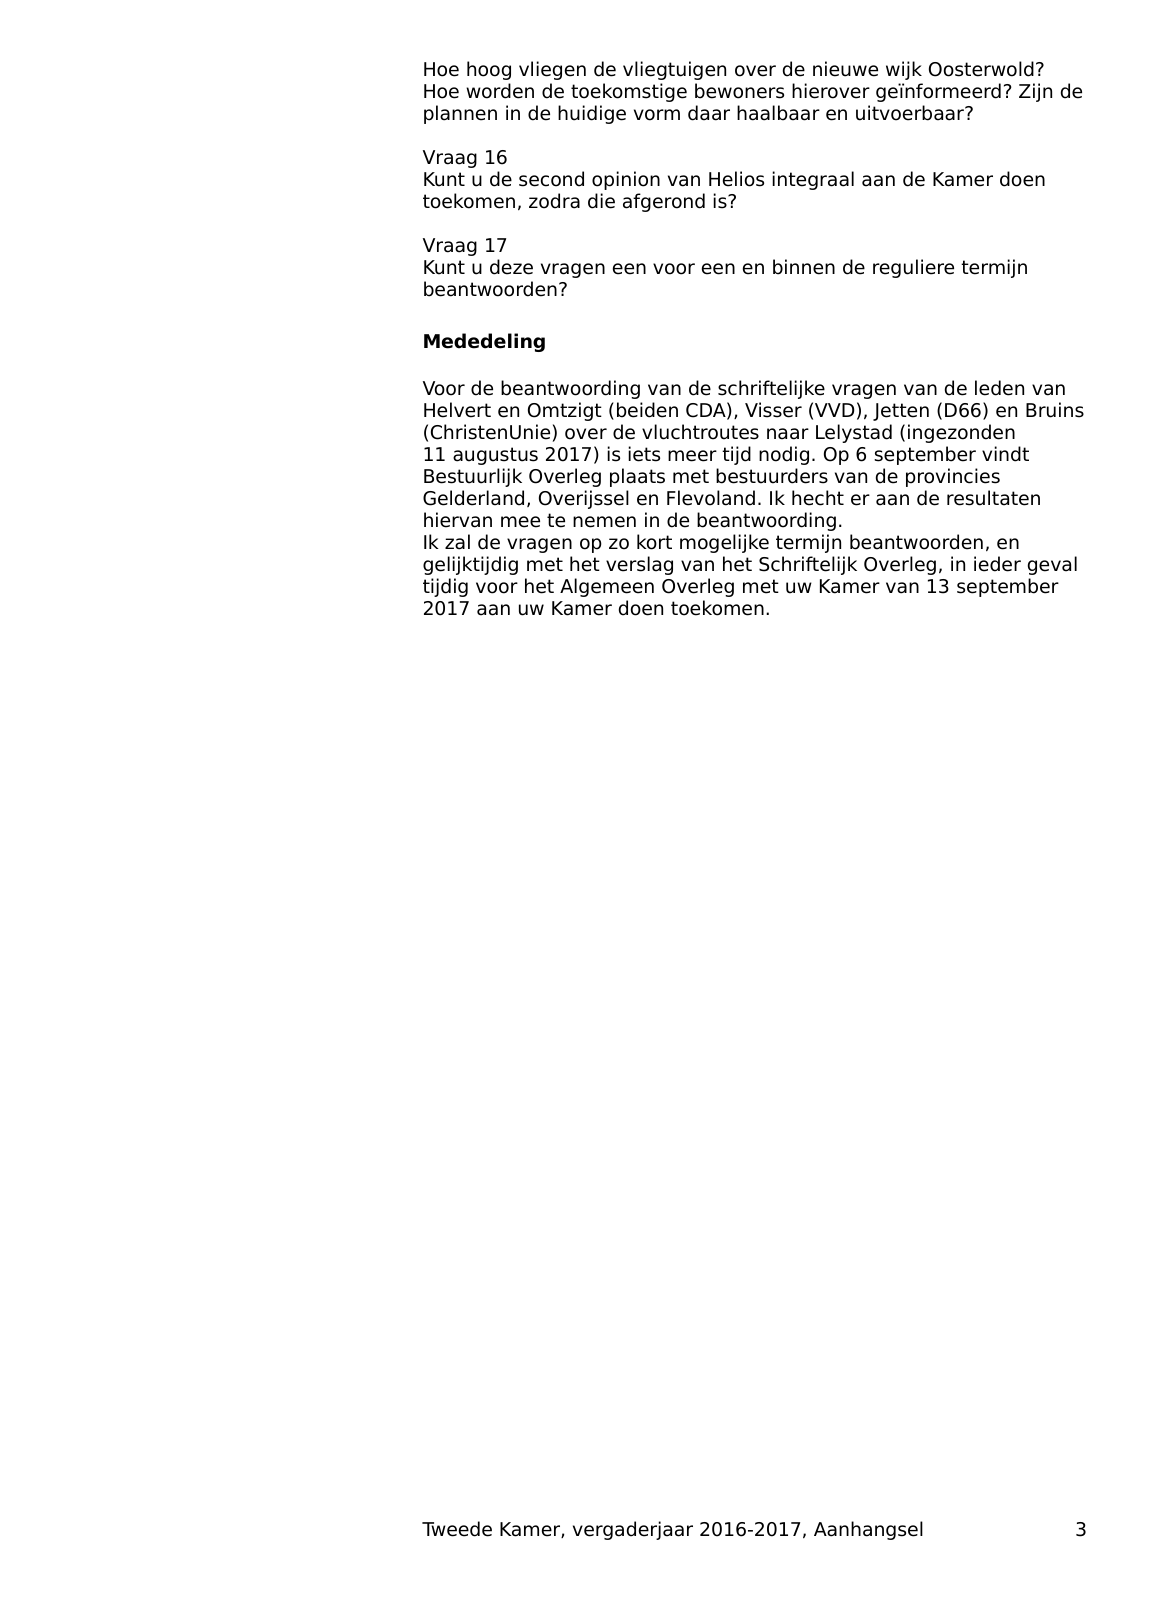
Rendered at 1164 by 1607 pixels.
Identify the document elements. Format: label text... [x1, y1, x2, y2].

text Hoe hoog vliegen de vliegtuigen over de nieuwe wijk Oosterwold? Hoe worden de toekomstige bewoners hierover geïnformeerd? Zijn de plannen in de huidige vorm daar haalbaar en uitvoerbaar? [422, 59, 1087, 125]
subtitle Mededeling [422, 331, 1087, 353]
text Voor de beantwoording van de schriftelijke vragen van de leden van Helvert en Omtzigt (beiden CDA), Visser (VVD), Jetten (D66) en Bruins (ChristenUnie) over de vluchtroutes naar Lelystad (ingezonden 11 augustus 2017) is iets meer tijd nodig. Op 6 september vindt Bestuurlijk Overleg plaats met bestuurders van de provincies Gelderland, Overijssel en Flevoland. Ik hecht er aan de resultaten hiervan mee te nemen in de beantwoording. [422, 378, 1087, 532]
text Vraag 17 [422, 235, 1087, 257]
text Vraag 16 [422, 147, 1087, 169]
text Kunt u deze vragen een voor een en binnen de reguliere termijn beantwoorden? [422, 257, 1087, 301]
text Ik zal de vragen op zo kort mogelijke termijn beantwoorden, en gelijktijdig met het verslag van het Schriftelijk Overleg, in ieder geval tijdig voor het Algemeen Overleg met uw Kamer van 13 september 2017 aan uw Kamer doen toekomen. [422, 532, 1087, 620]
text Kunt u de second opinion van Helios integraal aan de Kamer doen toekomen, zodra die afgerond is? [422, 169, 1087, 213]
